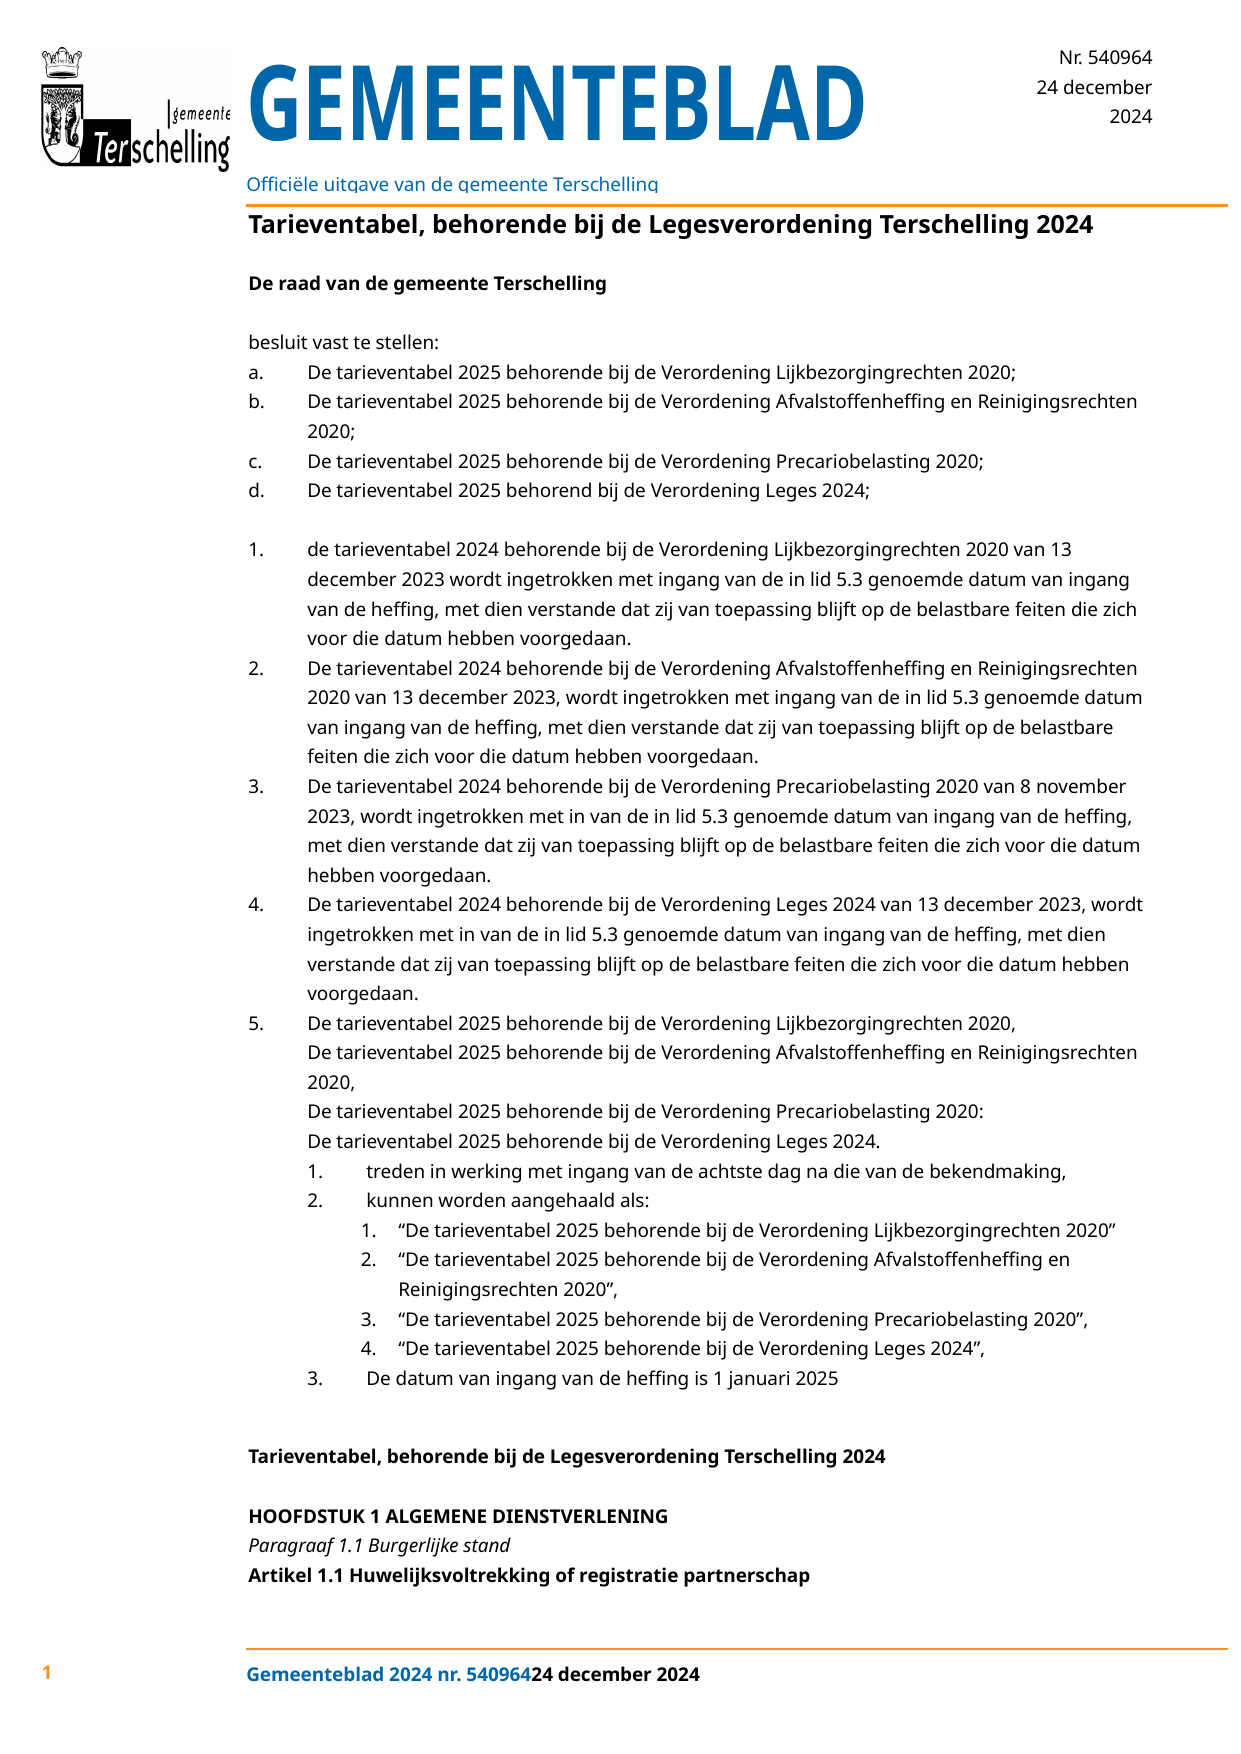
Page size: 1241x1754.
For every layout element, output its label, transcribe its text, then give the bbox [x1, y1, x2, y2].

list De tarieventabel 2025 behorende bij de Verordening Precariobelasting 2020: [248, 1099, 1152, 1124]
table_header Artikel 1.1 Huwelijksvoltrekking of registratie partnerschap [248, 1562, 983, 1588]
list “De tarieventabel 2025 behorende bij de Verordening Precariobelasting 2020”, [361, 1306, 1152, 1331]
table_header [983, 1562, 1152, 1588]
list “De tarieventabel 2025 behorende bij de Verordening Leges 2024”, [361, 1335, 1152, 1361]
text besluit vast te stellen: [248, 329, 1152, 355]
list de tarieventabel 2024 behorende bij de Verordening Lijkbezorgingrechten 2020 van 13 december 2023 wordt ingetrokken met ingang van de in lid 5.3 genoemde datum van ingang van de heffing, met dien verstande dat zij van toepassing blijft op de belastbare feiten die zich voor die datum hebben voorgedaan. [248, 537, 1152, 651]
list “De tarieventabel 2025 behorende bij de Verordening Afvalstoffenheffing en Reinigingsrechten 2020”, [361, 1247, 1152, 1302]
text Tarieventabel, behorende bij de Legesverordening Terschelling 2024 [248, 207, 1152, 241]
list “De tarieventabel 2025 behorende bij de Verordening Lijkbezorgingrechten 2020” [361, 1217, 1152, 1243]
list De tarieventabel 2024 behorende bij de Verordening Precariobelasting 2020 van 8 november 2023, wordt ingetrokken met in van de in lid 5.3 genoemde datum van ingang van de heffing, met dien verstande dat zij van toepassing blijft op de belastbare feiten die zich voor die datum hebben voorgedaan. [248, 773, 1152, 888]
list treden in werking met ingang van de achtste dag na die van de bekendmaking, [307, 1158, 1152, 1183]
picture [41, 47, 231, 172]
list De tarieventabel 2025 behorende bij de Verordening Leges 2024. [248, 1128, 1152, 1154]
list De tarieventabel 2024 behorende bij de Verordening Afvalstoffenheffing en Reinigingsrechten 2020 van 13 december 2023, wordt ingetrokken met ingang van de in lid 5.3 genoemde datum van ingang van de heffing, met dien verstande dat zij van toepassing blijft op de belastbare feiten die zich voor die datum hebben voorgedaan. [248, 655, 1152, 769]
text Tarieventabel, behorende bij de Legesverordening Terschelling 2024 [248, 1444, 1152, 1469]
list De tarieventabel 2025 behorende bij de Verordening Afvalstoffenheffing en Reinigingsrechten 2020, [248, 1039, 1152, 1095]
list De tarieventabel 2025 behorende bij de Verordening Lijkbezorgingrechten 2020; [248, 359, 1152, 385]
list De tarieventabel 2024 behorende bij de Verordening Leges 2024 van 13 december 2023, wordt ingetrokken met in van de in lid 5.3 genoemde datum van ingang van de heffing, met dien verstande dat zij van toepassing blijft op de belastbare feiten die zich voor die datum hebben voorgedaan. [248, 892, 1152, 1006]
text Paragraaf 1.1 Burgerlijke stand [248, 1532, 1152, 1558]
text De raad van de gemeente Terschelling [248, 270, 1152, 296]
list De tarieventabel 2025 behorende bij de Verordening Afvalstoffenheffing en Reinigingsrechten 2020; [248, 389, 1152, 444]
text HOOFDSTUK 1 ALGEMENE DIENSTVERLENING [248, 1503, 1152, 1529]
list De tarieventabel 2025 behorende bij de Verordening Precariobelasting 2020; [248, 448, 1152, 473]
list De tarieventabel 2025 behorend bij de Verordening Leges 2024; [248, 477, 1152, 503]
list De datum van ingang van de heffing is 1 januari 2025 [307, 1365, 1152, 1391]
list De tarieventabel 2025 behorende bij de Verordening Lijkbezorgingrechten 2020, [248, 1010, 1152, 1036]
list kunnen worden aangehaald als: [307, 1187, 1152, 1213]
